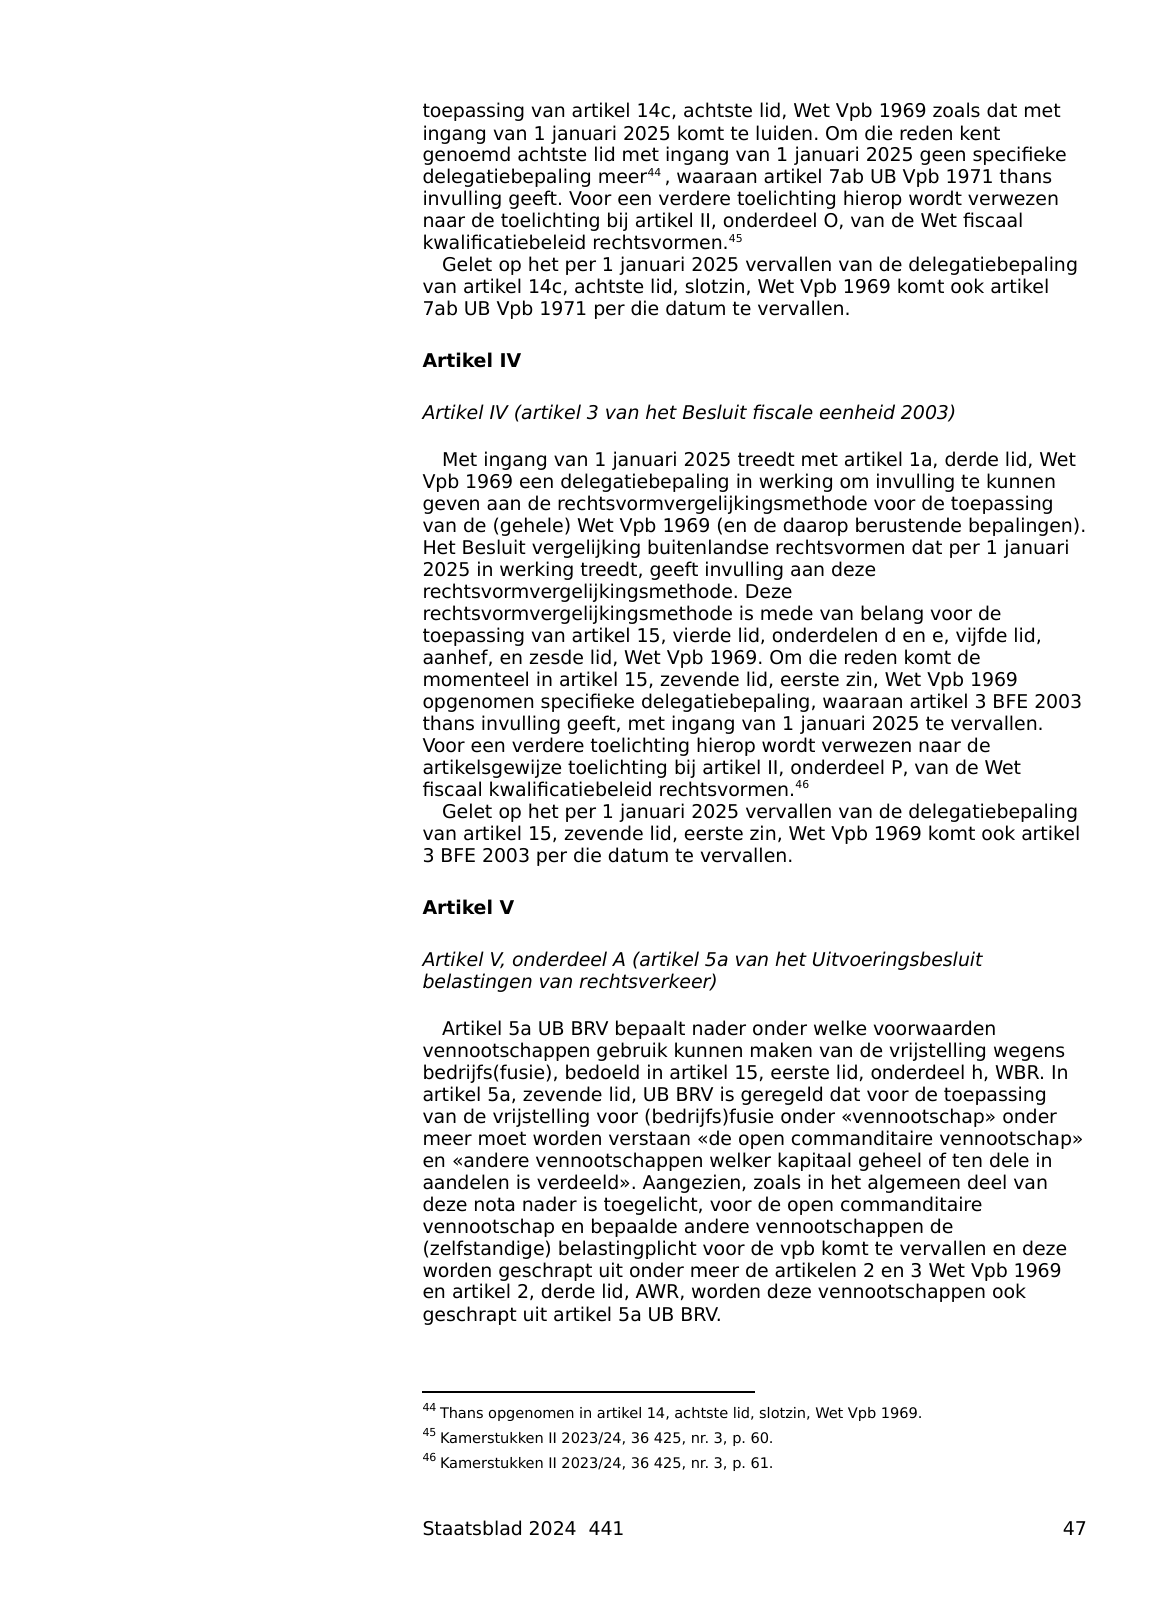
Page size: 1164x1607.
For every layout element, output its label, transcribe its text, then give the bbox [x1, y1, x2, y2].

subtitle Artikel IV (artikel 3 van het Besluit fiscale eenheid 2003) [422, 402, 1087, 424]
text Kamerstukken II 2023/24, 36 425, nr. 3, p. 60. [422, 1426, 1087, 1448]
text Thans opgenomen in artikel 14, achtste lid, slotzin, Wet Vpb 1969. [422, 1401, 1087, 1423]
subtitle Artikel V [422, 897, 1087, 919]
subtitle Artikel IV [422, 350, 1087, 372]
text Met ingang van 1 januari 2025 treedt met artikel 1a, derde lid, Wet Vpb 1969 een delegatiebepaling in werking om invulling te kunnen geven aan de rechtsvormvergelijkingsmethode voor de toepassing van de (gehele) Wet Vpb 1969 (en de daarop berustende bepalingen). Het Besluit vergelijking buitenlandse rechtsvormen dat per 1 januari 2025 in werking treedt, geeft invulling aan deze rechtsvormvergelijkingsmethode. Deze rechtsvormvergelijkingsmethode is mede van belang voor de toepassing van artikel 15, vierde lid, onderdelen d en e, vijfde lid, aanhef, en zesde lid, Wet Vpb 1969. Om die reden komt de momenteel in artikel 15, zevende lid, eerste zin, Wet Vpb 1969 opgenomen specifieke delegatiebepaling, waaraan artikel 3 BFE 2003 thans invulling geeft, met ingang van 1 januari 2025 te vervallen. Voor een verdere toelichting hierop wordt verwezen naar de artikelsgewijze toelichting bij artikel II, onderdeel P, van de Wet fiscaal kwalificatiebeleid rechtsvormen. [422, 449, 1087, 801]
text Gelet op het per 1 januari 2025 vervallen van de delegatiebepaling van artikel 14c, achtste lid, slotzin, Wet Vpb 1969 komt ook artikel 7ab UB Vpb 1971 per die datum te vervallen. [422, 254, 1087, 320]
text Kamerstukken II 2023/24, 36 425, nr. 3, p. 61. [422, 1451, 1087, 1473]
text toepassing van artikel 14c, achtste lid, Wet Vpb 1969 zoals dat met ingang van 1 januari 2025 komt te luiden. Om die reden kent genoemd achtste lid met ingang van 1 januari 2025 geen specifieke delegatiebepaling meer, waaraan artikel 7ab UB Vpb 1971 thans invulling geeft. Voor een verdere toelichting hierop wordt verwezen naar de toelichting bij artikel II, onderdeel O, van de Wet fiscaal kwalificatiebeleid rechtsvormen. [422, 100, 1087, 254]
text Gelet op het per 1 januari 2025 vervallen van de delegatiebepaling van artikel 15, zevende lid, eerste zin, Wet Vpb 1969 komt ook artikel 3 BFE 2003 per die datum te vervallen. [422, 801, 1087, 867]
text Artikel 5a UB BRV bepaalt nader onder welke voorwaarden vennootschappen gebruik kunnen maken van de vrijstelling wegens bedrijfs(fusie), bedoeld in artikel 15, eerste lid, onderdeel h, WBR. In artikel 5a, zevende lid, UB BRV is geregeld dat voor de toepassing van de vrijstelling voor (bedrijfs)fusie onder «vennootschap» onder meer moet worden verstaan «de open commanditaire vennootschap» en «andere vennootschappen welker kapitaal geheel of ten dele in aandelen is verdeeld». Aangezien, zoals in het algemeen deel van deze nota nader is toegelicht, voor de open commanditaire vennootschap en bepaalde andere vennootschappen de (zelfstandige) belastingplicht voor de vpb komt te vervallen en deze worden geschrapt uit onder meer de artikelen 2 en 3 Wet Vpb 1969 en artikel 2, derde lid, AWR, worden deze vennootschappen ook geschrapt uit artikel 5a UB BRV. [422, 1018, 1087, 1325]
subtitle Artikel V, onderdeel A (artikel 5a van het Uitvoeringsbesluit belastingen van rechtsverkeer) [422, 949, 1087, 993]
